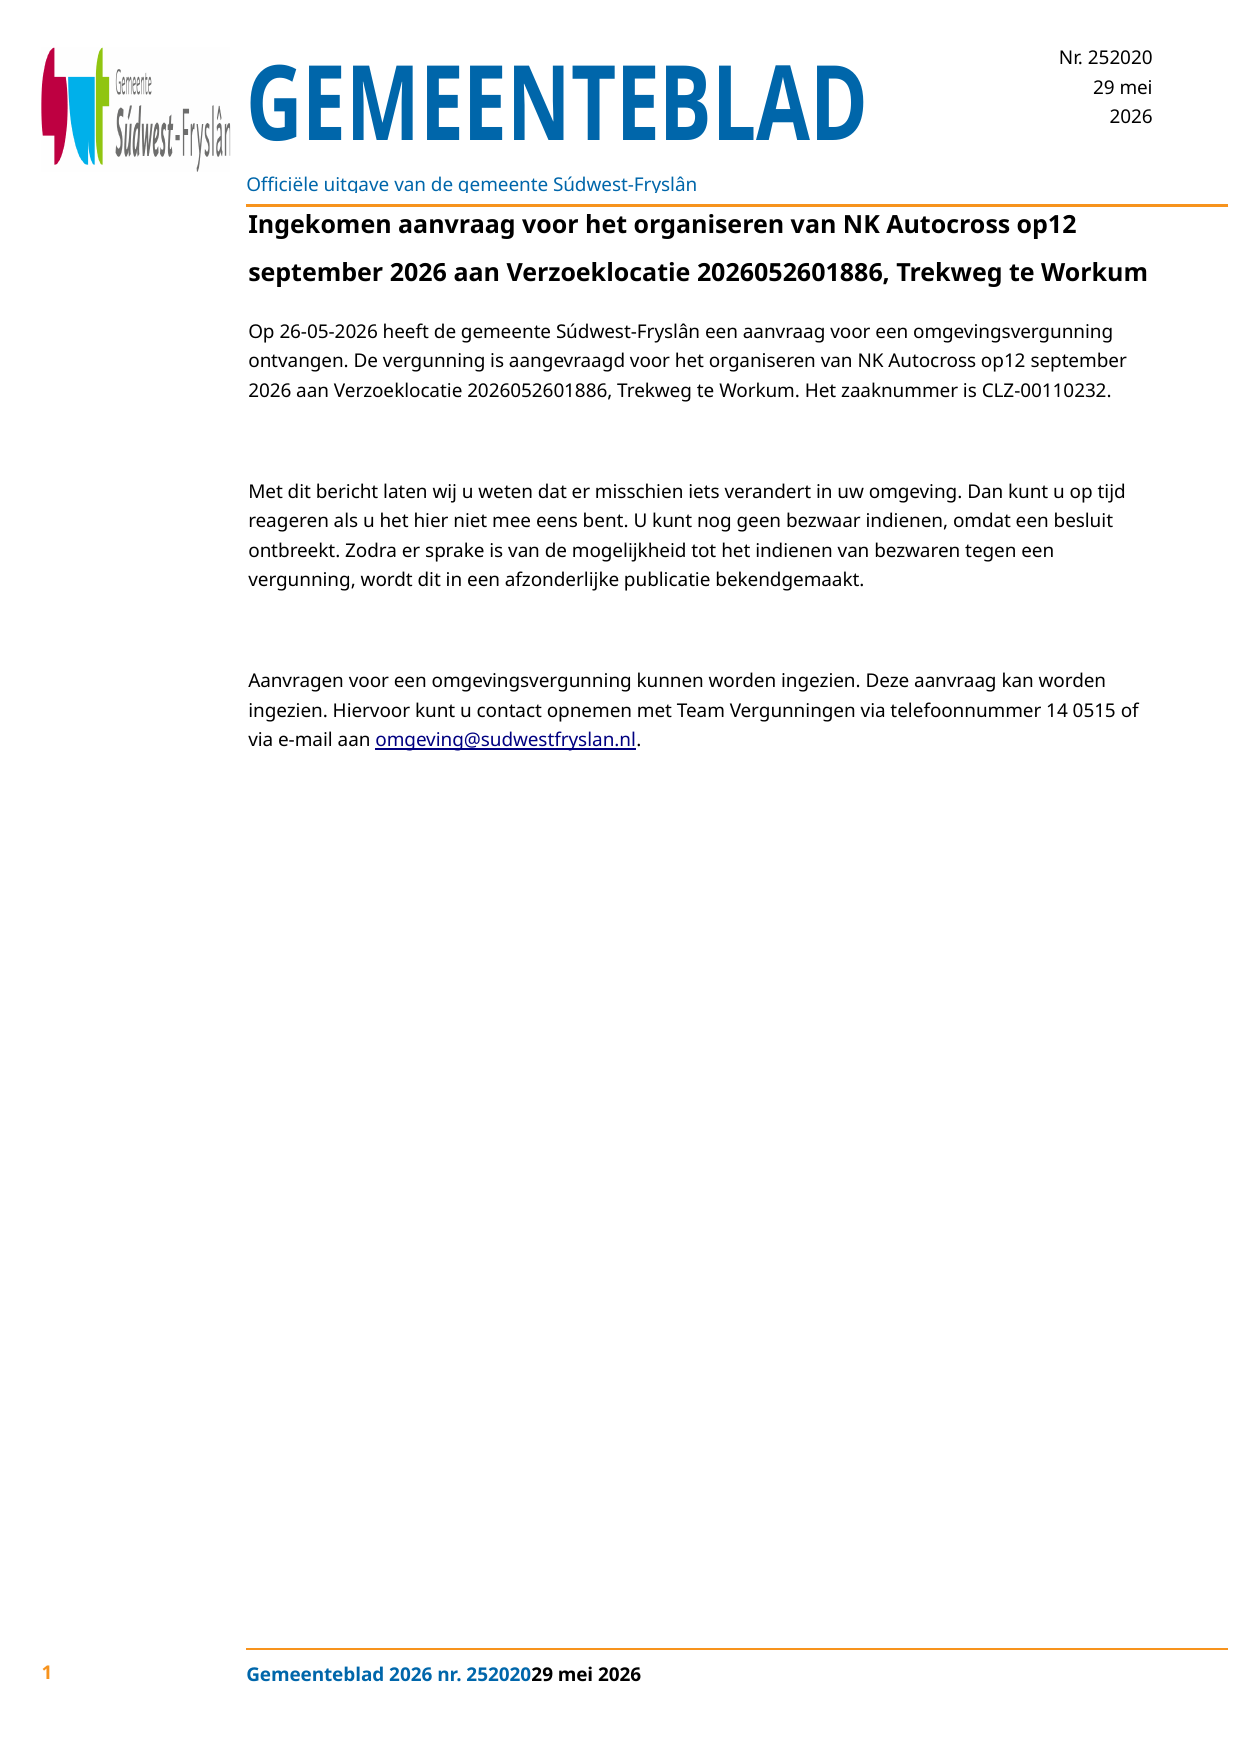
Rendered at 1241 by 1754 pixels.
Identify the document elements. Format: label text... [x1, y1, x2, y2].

text Ingekomen aanvraag voor het organiseren van NK Autocross op12 september 2026 aan Verzoeklocatie 2026052601886, Trekweg te Workum [248, 207, 1152, 288]
picture [41, 47, 231, 172]
text Aanvragen voor een omgevingsvergunning kunnen worden ingezien. Deze aanvraag kan worden ingezien. Hiervoor kunt u contact opnemen met Team Vergunningen via telefoonnummer 14 0515 of via e-mail aan omgeving@sudwestfryslan.nl. [248, 667, 1152, 752]
text Op 26-05-2026 heeft de gemeente Súdwest-Fryslân een aanvraag voor een omgevingsvergunning ontvangen. De vergunning is aangevraagd voor het organiseren van NK Autocross op12 september 2026 aan Verzoeklocatie 2026052601886, Trekweg te Workum. Het zaaknummer is CLZ-00110232. [248, 318, 1152, 403]
text Met dit bericht laten wij u weten dat er misschien iets verandert in uw omgeving. Dan kunt u op tijd reageren als u het hier niet mee eens bent. U kunt nog geen bezwaar indienen, omdat een besluit ontbreekt. Zodra er sprake is van de mogelijkheid tot het indienen van bezwaren tegen een vergunning, wordt dit in een afzonderlijke publicatie bekendgemaakt. [248, 478, 1152, 592]
